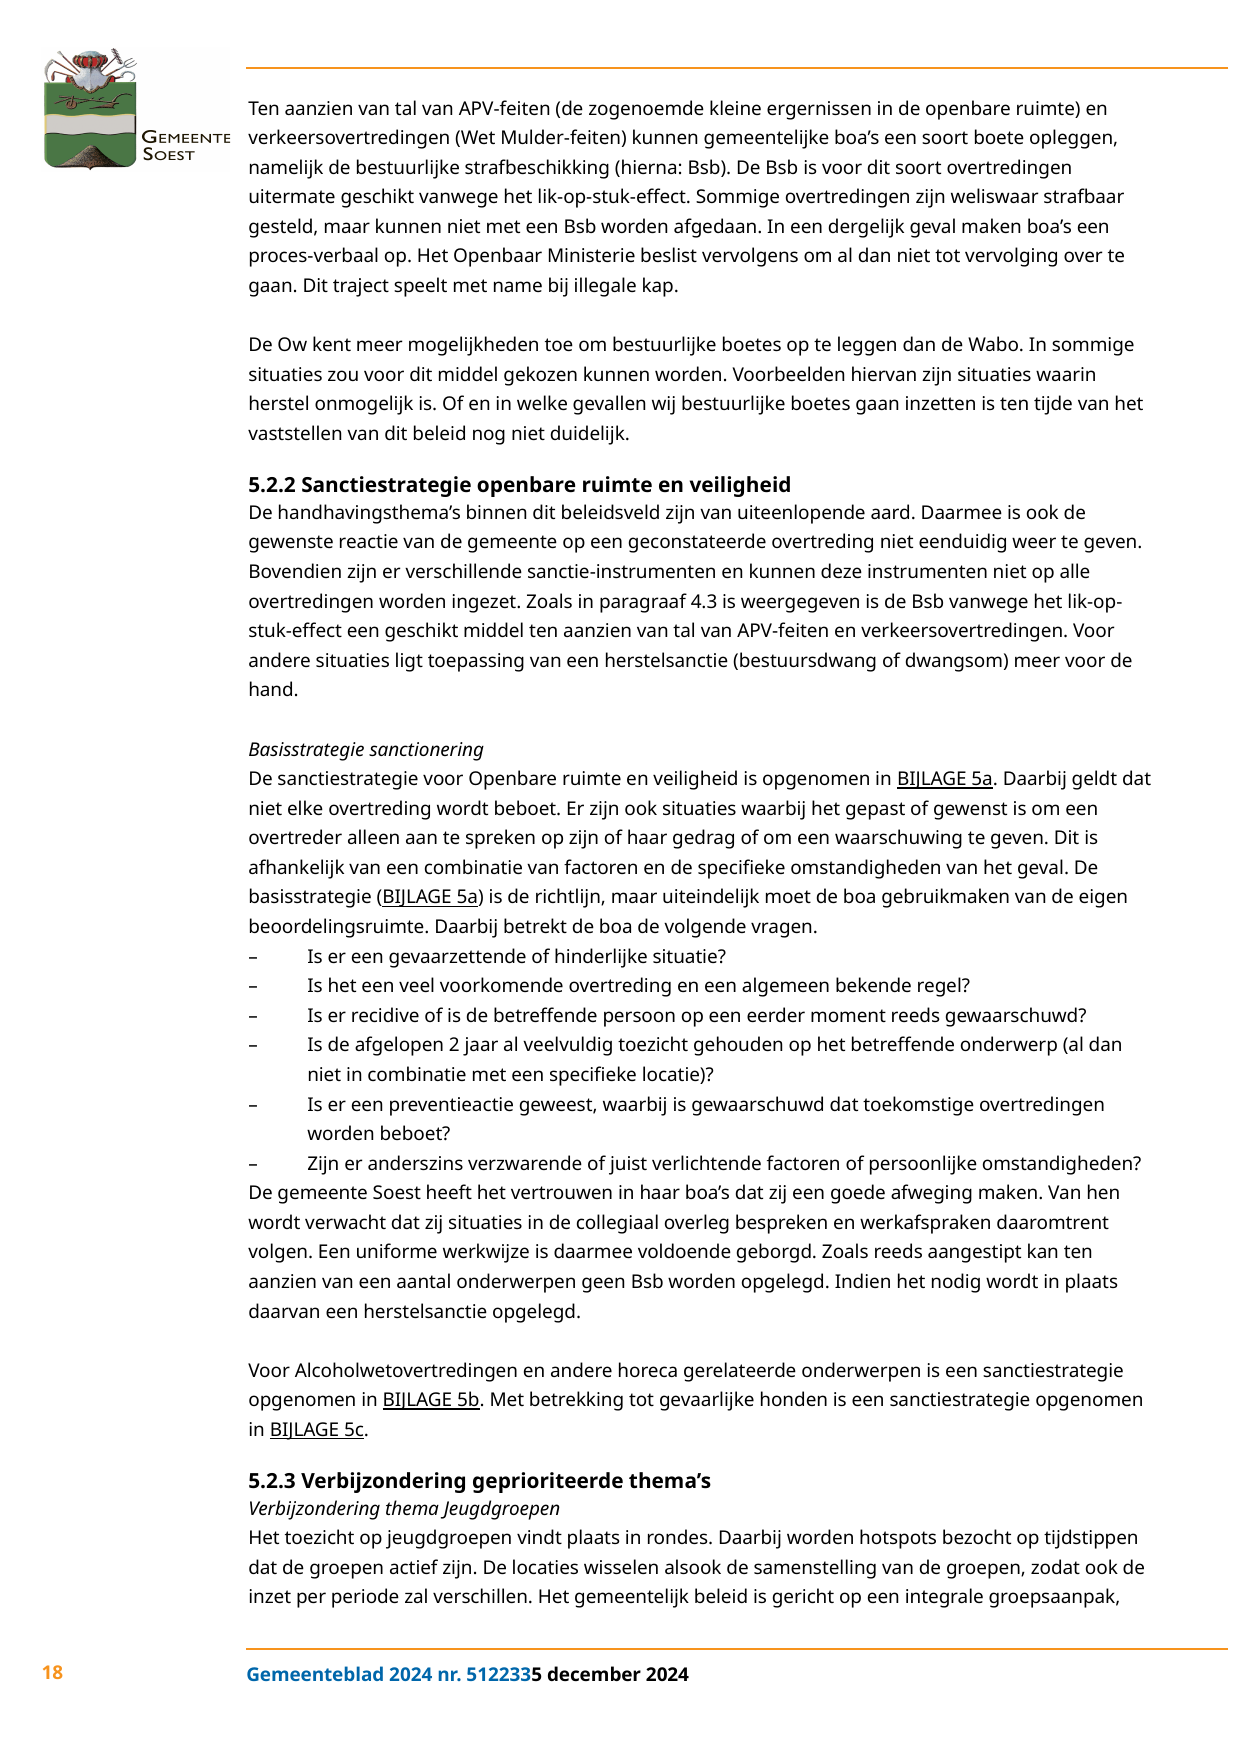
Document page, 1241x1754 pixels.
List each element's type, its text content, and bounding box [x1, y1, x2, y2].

picture [41, 47, 231, 172]
text Voor Alcoholwetovertredingen en andere horeca gerelateerde onderwerpen is een sanctiestrategie opgenomen in BIJLAGE 5b. Met betrekking tot gevaarlijke honden is een sanctiestrategie opgenomen in BIJLAGE 5c. [248, 1357, 1152, 1442]
text De Ow kent meer mogelijkheden toe om bestuurlijke boetes op te leggen dan de Wabo. In sommige situaties zou voor dit middel gekozen kunnen worden. Voorbeelden hiervan zijn situaties waarin herstel onmogelijk is. Of en in welke gevallen wij bestuurlijke boetes gaan inzetten is ten tijde van het vaststellen van dit beleid nog niet duidelijk. [248, 331, 1152, 446]
text De gemeente Soest heeft het vertrouwen in haar boa’s dat zij een goede afweging maken. Van hen wordt verwacht dat zij situaties in de collegiaal overleg bespreken en werkafspraken daaromtrent volgen. Een uniforme werkwijze is daarmee voldoende geborgd. Zoals reeds aangestipt kan ten aanzien van een aantal onderwerpen geen Bsb worden opgelegd. Indien het nodig wordt in plaats daarvan een herstelsanctie opgelegd. [248, 1179, 1152, 1323]
list Is er een gevaarzettende of hinderlijke situatie? [248, 943, 1152, 968]
text De handhavingsthema’s binnen dit beleidsveld zijn van uiteenlopende aard. Daarmee is ook de gewenste reactie van de gemeente op een geconstateerde overtreding niet eenduidig weer te geven. Bovendien zijn er verschillende sanctie-instrumenten en kunnen deze instrumenten niet op alle overtredingen worden ingezet. Zoals in paragraaf 4.3 is weergegeven is de Bsb vanwege het lik-op-stuk-effect een geschikt middel ten aanzien van tal van APV-feiten en verkeersovertredingen. Voor andere situaties ligt toepassing van een herstelsanctie (bestuursdwang of dwangsom) meer voor de hand. [248, 499, 1152, 702]
list Is de afgelopen 2 jaar al veelvuldig toezicht gehouden op het betreffende onderwerp (al dan niet in combinatie met een specifieke locatie)? [248, 1032, 1152, 1087]
list Is er recidive of is de betreffende persoon op een eerder moment reeds gewaarschuwd? [248, 1002, 1152, 1028]
list Is er een preventieactie geweest, waarbij is gewaarschuwd dat toekomstige overtredingen worden beboet? [248, 1091, 1152, 1146]
text De sanctiestrategie voor Openbare ruimte en veiligheid is opgenomen in BIJLAGE 5a. Daarbij geldt dat niet elke overtreding wordt beboet. Er zijn ook situaties waarbij het gepast of gewenst is om een overtreder alleen aan te spreken op zijn of haar gedrag of om een waarschuwing te geven. Dit is afhankelijk van een combinatie van factoren en de specifieke omstandigheden van het geval. De basisstrategie (BIJLAGE 5a) is de richtlijn, maar uiteindelijk moet de boa gebruikmaken van de eigen beoordelingsruimte. Daarbij betrekt de boa de volgende vragen. [248, 765, 1152, 939]
text Basisstrategie sanctionering [248, 736, 1152, 761]
text 5.2.3 Verbijzondering geprioriteerde thema’s [248, 1467, 1152, 1495]
text Ten aanzien van tal van APV-feiten (de zogenoemde kleine ergernissen in de openbare ruimte) en verkeersovertredingen (Wet Mulder-feiten) kunnen gemeentelijke boa’s een soort boete opleggen, namelijk de bestuurlijke strafbeschikking (hierna: Bsb). De Bsb is voor dit soort overtredingen uitermate geschikt vanwege het lik-op-stuk-effect. Sommige overtredingen zijn weliswaar strafbaar gesteld, maar kunnen niet met een Bsb worden afgedaan. In een dergelijk geval maken boa’s een proces-verbaal op. Het Openbaar Ministerie beslist vervolgens om al dan niet tot vervolging over te gaan. Dit traject speelt met name bij illegale kap. [248, 95, 1152, 298]
list Is het een veel voorkomende overtreding en een algemeen bekende regel? [248, 972, 1152, 998]
text 5.2.2 Sanctiestrategie openbare ruimte en veiligheid [248, 471, 1152, 499]
list Zijn er anderszins verzwarende of juist verlichtende factoren of persoonlijke omstandigheden? [248, 1150, 1152, 1176]
text Het toezicht op jeugdgroepen vindt plaats in rondes. Daarbij worden hotspots bezocht op tijdstippen dat de groepen actief zijn. De locaties wisselen alsook de samenstelling van de groepen, zodat ook de inzet per periode zal verschillen. Het gemeentelijk beleid is gericht op een integrale groepsaanpak, [248, 1524, 1152, 1609]
text Verbijzondering thema Jeugdgroepen [248, 1495, 1152, 1521]
